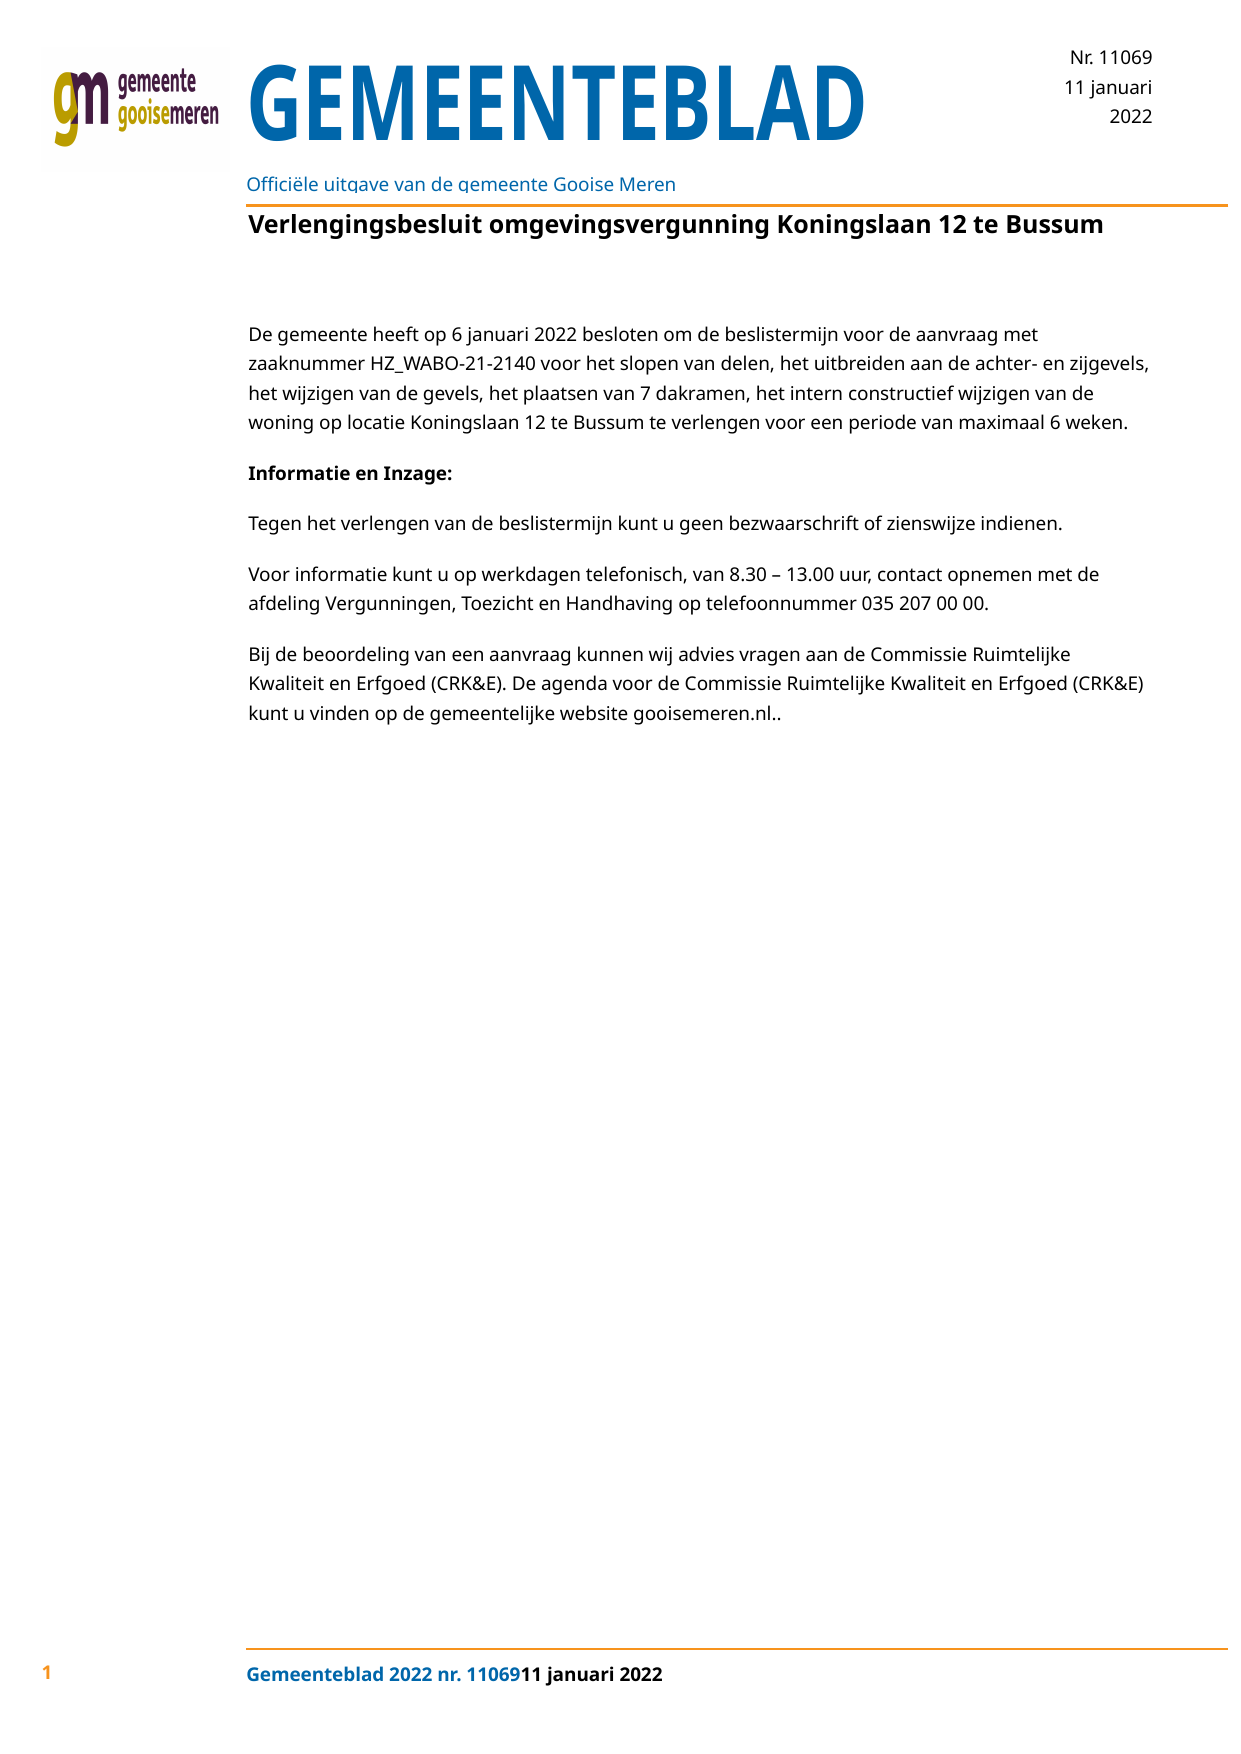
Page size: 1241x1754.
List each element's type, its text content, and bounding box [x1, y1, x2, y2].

text Informatie en Inzage: [248, 460, 1152, 486]
text Verlengingsbesluit omgevingsvergunning Koningslaan 12 te Bussum [248, 207, 1152, 241]
text De gemeente heeft op 6 januari 2022 besloten om de beslistermijn voor de aanvraag met zaaknummer HZ_WABO-21-2140 voor het slopen van delen, het uitbreiden aan de achter- en zijgevels, het wijzigen van de gevels, het plaatsen van 7 dakramen, het intern constructief wijzigen van de woning op locatie Koningslaan 12 te Bussum te verlengen voor een periode van maximaal 6 weken. [248, 321, 1152, 435]
picture [41, 47, 231, 172]
text Voor informatie kunt u op werkdagen telefonisch, van 8.30 – 13.00 uur, contact opnemen met de afdeling Vergunningen, Toezicht en Handhaving op telefoonnummer 035 207 00 00. [248, 561, 1152, 616]
text Bij de beoordeling van een aanvraag kunnen wij advies vragen aan de Commissie Ruimtelijke Kwaliteit en Erfgoed (CRK&E). De agenda voor de Commissie Ruimtelijke Kwaliteit en Erfgoed (CRK&E) kunt u vinden op de gemeentelijke website gooisemeren.nl.. [248, 641, 1152, 726]
text Tegen het verlengen van de beslistermijn kunt u geen bezwaarschrift of zienswijze indienen. [248, 510, 1152, 536]
